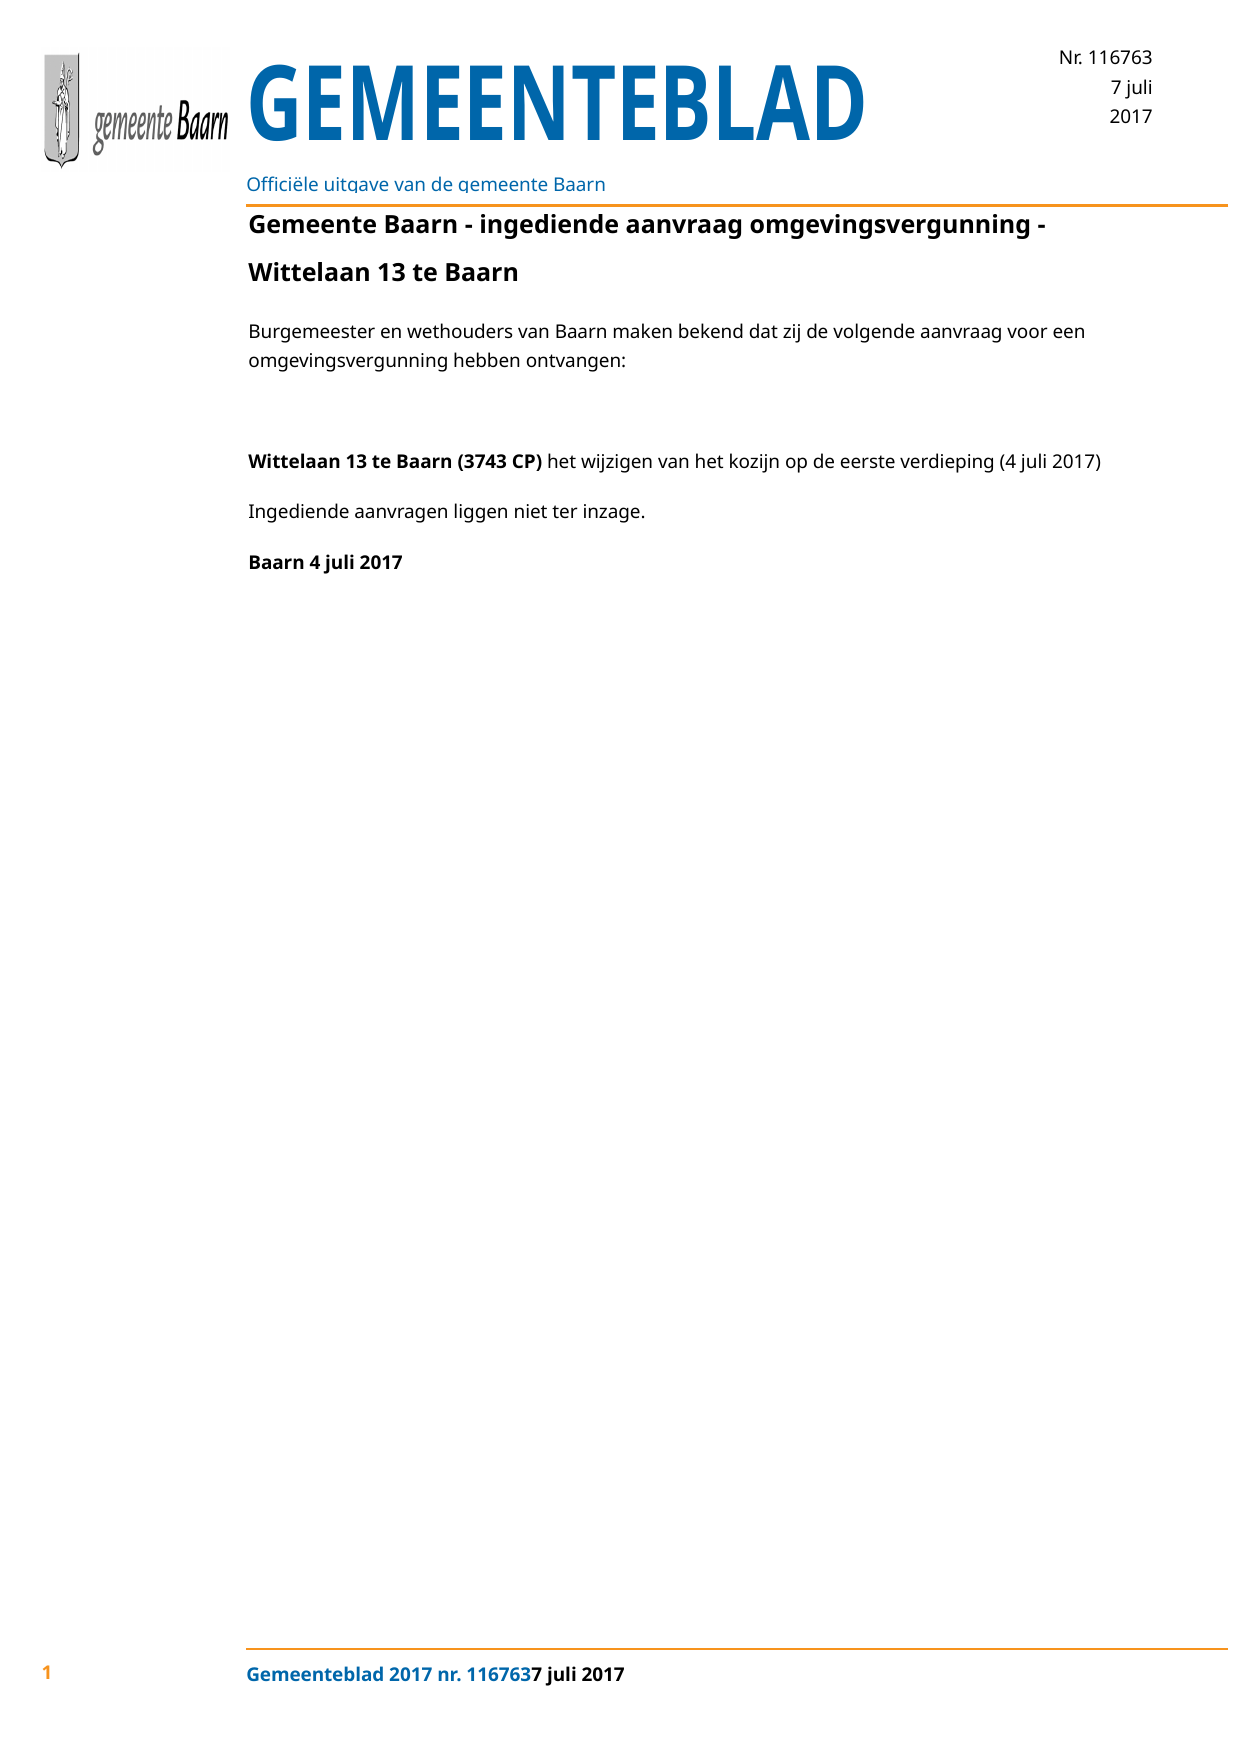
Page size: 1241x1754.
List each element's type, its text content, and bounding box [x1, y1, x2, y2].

text Ingediende aanvragen liggen niet ter inzage. [248, 499, 1152, 524]
picture [41, 47, 231, 172]
text Burgemeester en wethouders van Baarn maken bekend dat zij de volgende aanvraag voor een omgevingsvergunning hebben ontvangen: [248, 318, 1152, 373]
text Gemeente Baarn - ingediende aanvraag omgevingsvergunning - Wittelaan 13 te Baarn [248, 207, 1152, 288]
text Wittelaan 13 te Baarn (3743 CP) het wijzigen van het kozijn op de eerste verdieping (4 juli 2017) [248, 448, 1152, 474]
text Baarn 4 juli 2017 [248, 549, 1152, 575]
